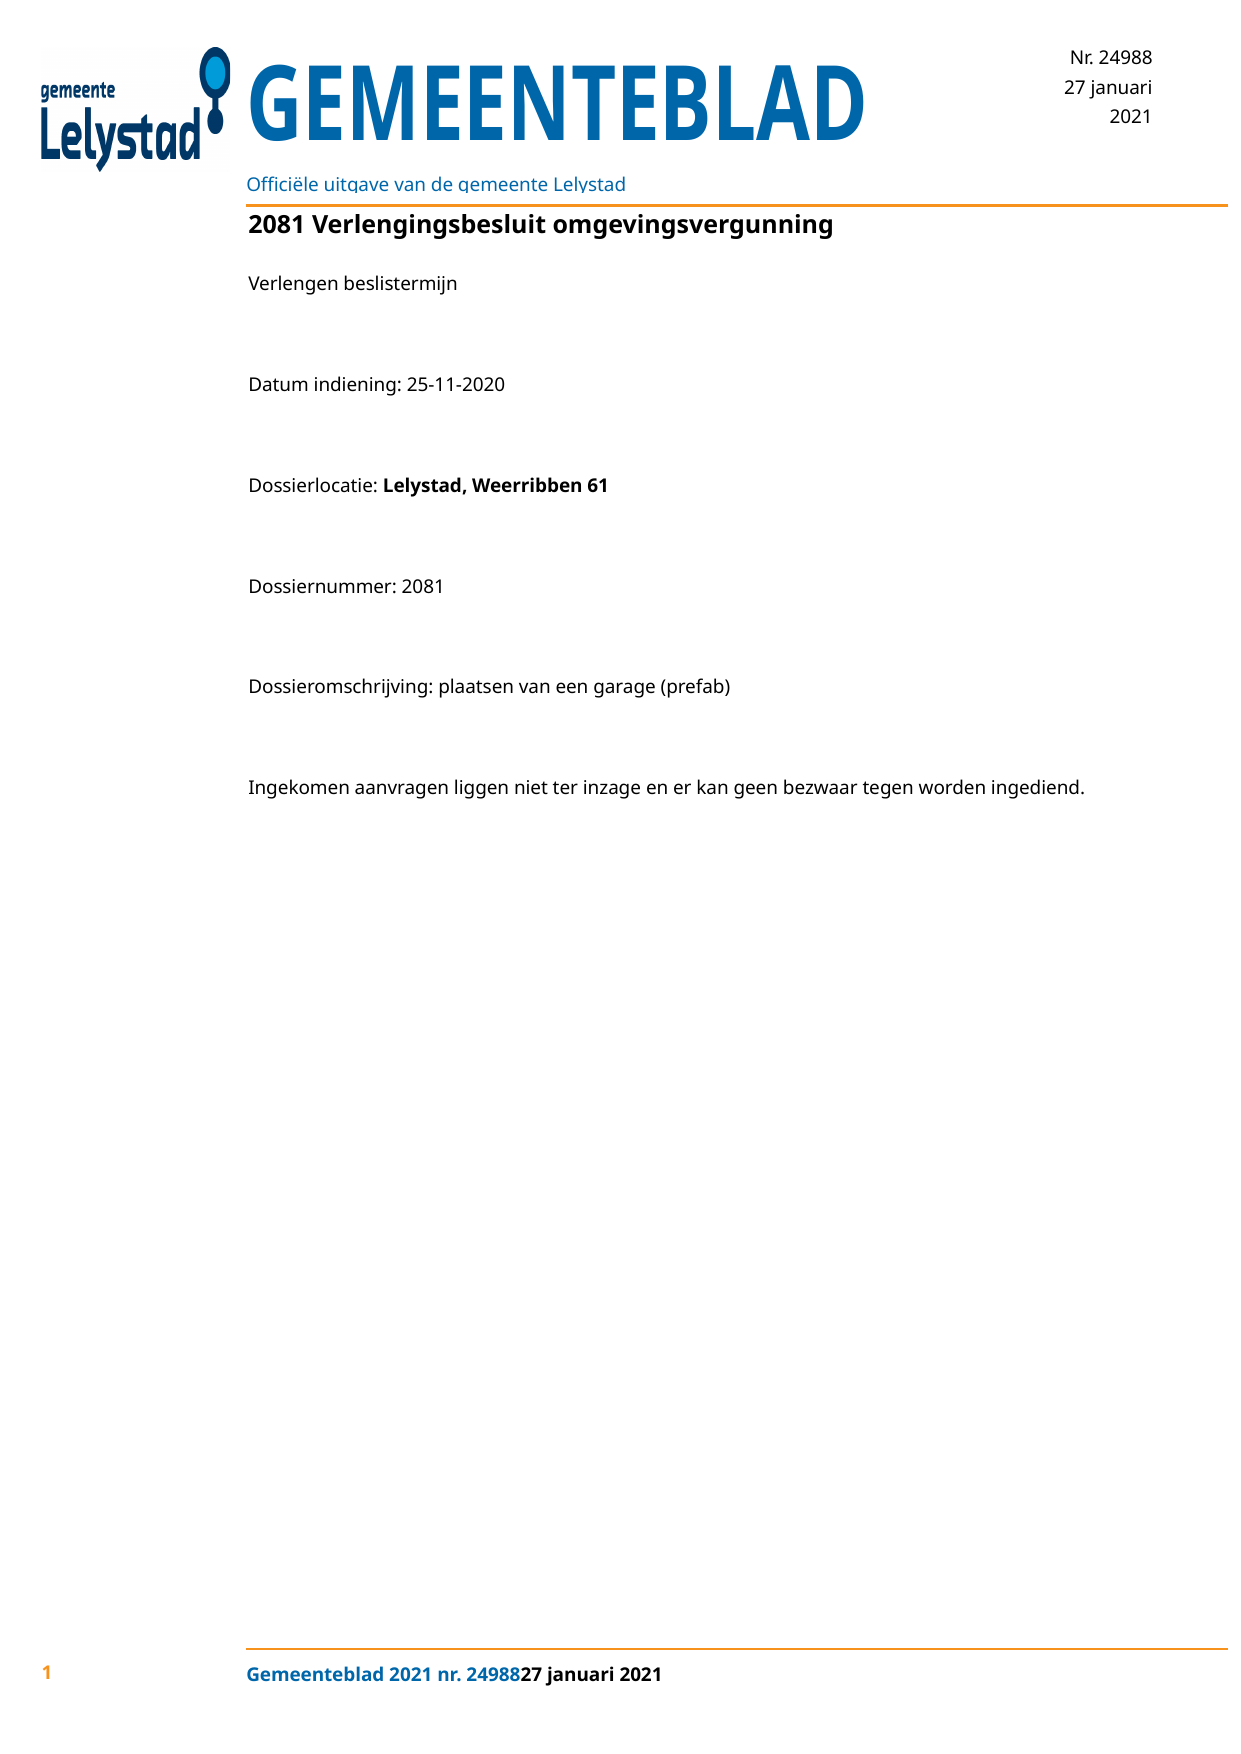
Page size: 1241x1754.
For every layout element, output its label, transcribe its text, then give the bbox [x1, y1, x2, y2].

text Datum indiening: 25-11-2020 [248, 371, 1152, 397]
text 2081 Verlengingsbesluit omgevingsvergunning [248, 207, 1152, 241]
text Dossierlocatie: Lelystad, Weerribben 61 [248, 472, 1152, 498]
text Dossiernummer: 2081 [248, 573, 1152, 598]
text Verlengen beslistermijn [248, 270, 1152, 296]
picture [41, 47, 231, 172]
text Ingekomen aanvragen liggen niet ter inzage en er kan geen bezwaar tegen worden ingediend. [248, 774, 1152, 800]
text Dossieromschrijving: plaatsen van een garage (prefab) [248, 674, 1152, 699]
